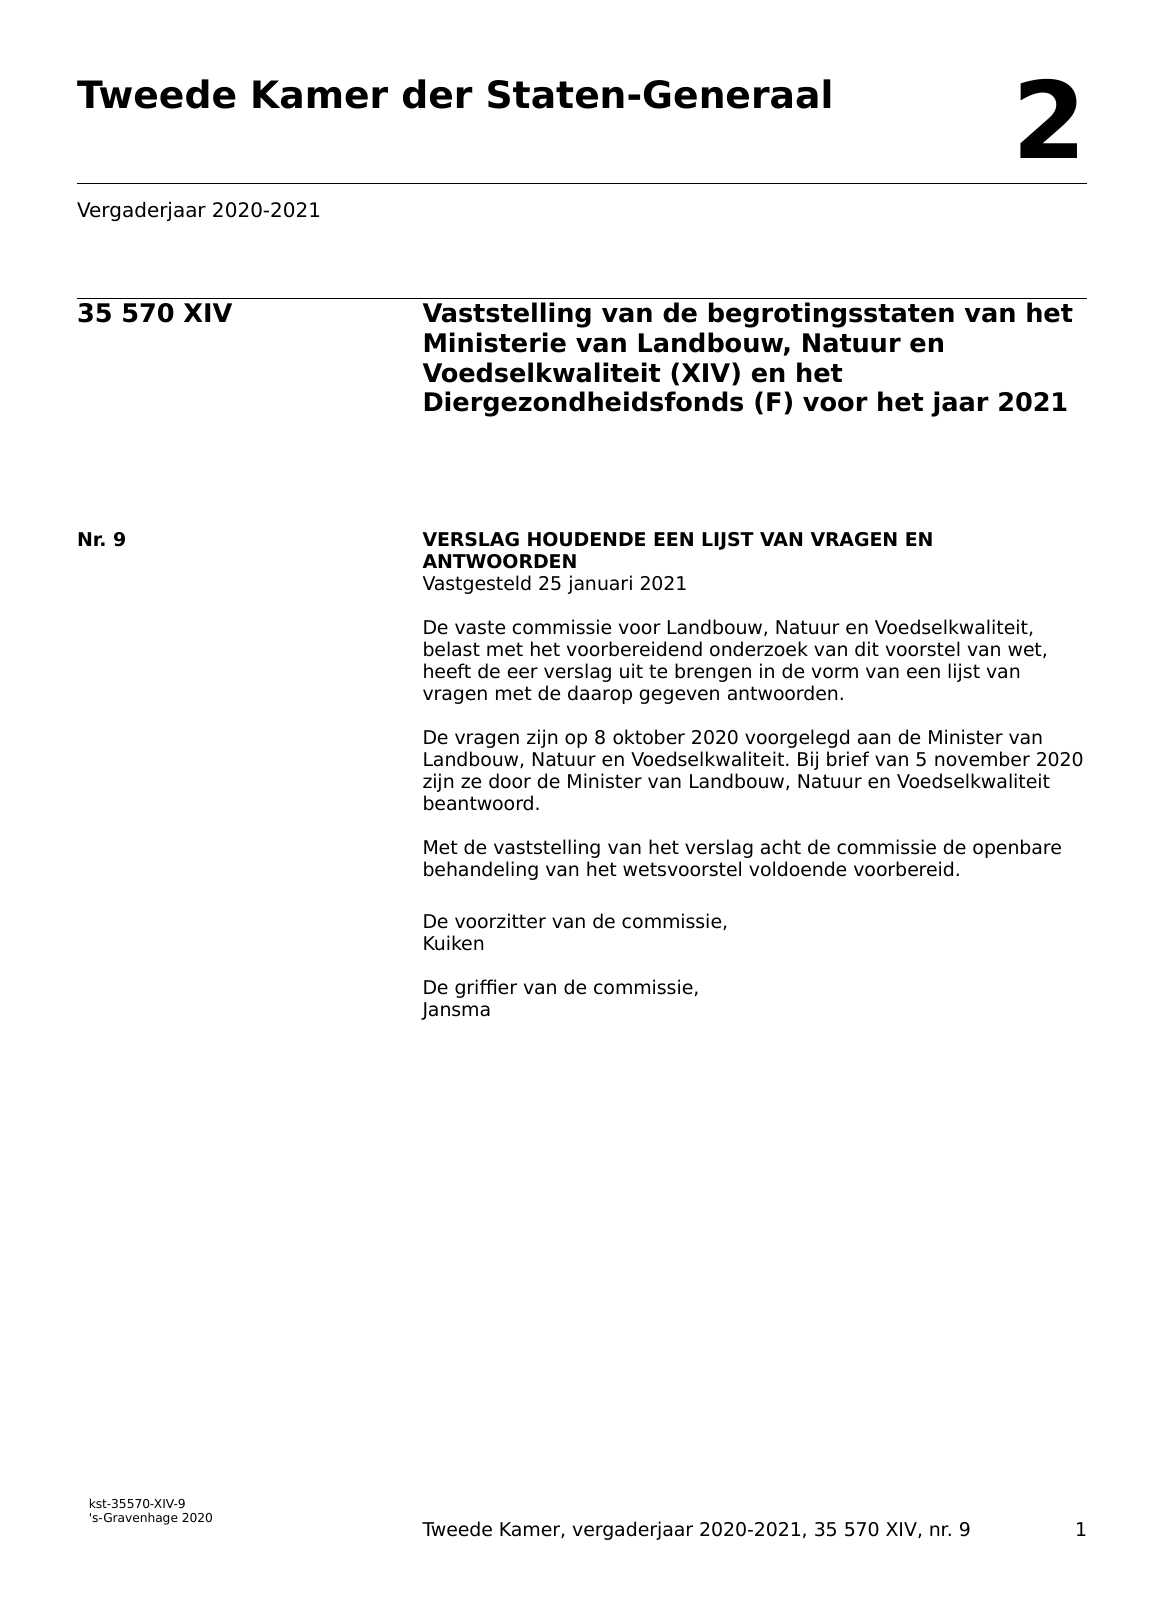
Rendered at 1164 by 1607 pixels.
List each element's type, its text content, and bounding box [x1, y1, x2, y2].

table_header 2 [886, 59, 1087, 183]
text Vastgesteld 25 januari 2021 [422, 573, 1087, 595]
subtitle 35 570 XIV Vaststelling van de begrotingsstaten van het Ministerie van Landbouw, Natuur en Voedselkwaliteit (XIV) en het Diergezondheidsfonds (F) voor het jaar 2021 [77, 299, 1087, 418]
text De vragen zijn op 8 oktober 2020 voorgelegd aan de Minister van Landbouw, Natuur en Voedselkwaliteit. Bij brief van 5 november 2020 zijn ze door de Minister van Landbouw, Natuur en Voedselkwaliteit beantwoord. [422, 727, 1087, 815]
subtitle Nr. 9 VERSLAG HOUDENDE EEN LIJST VAN VRAGEN EN ANTWOORDEN [77, 529, 1087, 573]
table_cell Vergaderjaar 2020-2021 [77, 184, 1087, 298]
text kst-35570-XIV-9 [88, 1497, 323, 1511]
text De voorzitter van de commissie, Kuiken [422, 911, 1087, 955]
text 's-Gravenhage 2020 [88, 1511, 323, 1525]
table_header Tweede Kamer der Staten-Generaal [77, 59, 886, 183]
text Met de vaststelling van het verslag acht de commissie de openbare behandeling van het wetsvoorstel voldoende voorbereid. [422, 837, 1087, 881]
text De griffier van de commissie, Jansma [422, 977, 1087, 1021]
text De vaste commissie voor Landbouw, Natuur en Voedselkwaliteit, belast met het voorbereidend onderzoek van dit voorstel van wet, heeft de eer verslag uit te brengen in de vorm van een lijst van vragen met de daarop gegeven antwoorden. [422, 617, 1087, 705]
